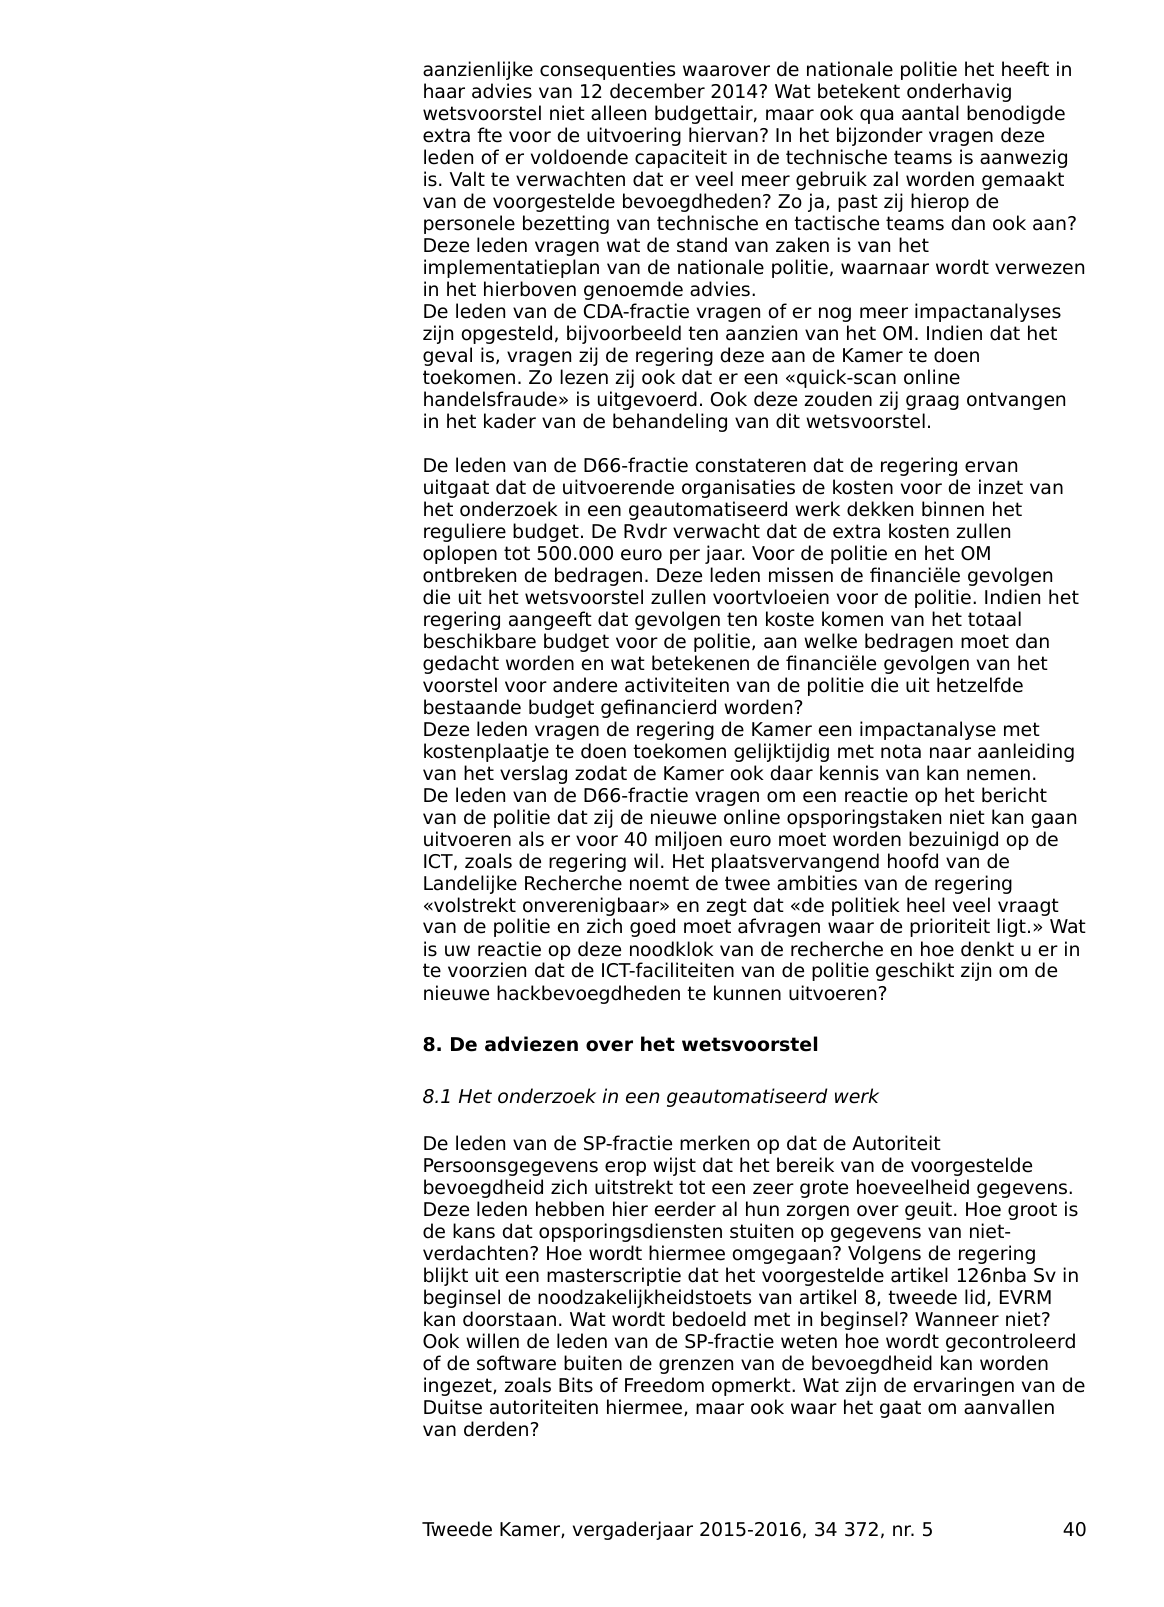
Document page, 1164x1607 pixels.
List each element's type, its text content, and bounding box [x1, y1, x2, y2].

text De leden van de D66-fractie vragen om een reactie op het bericht van de politie dat zij de nieuwe online opsporingstaken niet kan gaan uitvoeren als er voor 40 miljoen euro moet worden bezuinigd op de ICT, zoals de regering wil. Het plaatsvervangend hoofd van de Landelijke Recherche noemt de twee ambities van de regering «volstrekt onverenigbaar» en zegt dat «de politiek heel veel vraagt van de politie en zich goed moet afvragen waar de prioriteit ligt.» Wat is uw reactie op deze noodklok van de recherche en hoe denkt u er in te voorzien dat de ICT-faciliteiten van de politie geschikt zijn om de nieuwe hackbevoegdheden te kunnen uitvoeren? [422, 784, 1087, 1004]
text De leden van de SP-fractie merken op dat de Autoriteit Persoonsgegevens erop wijst dat het bereik van de voorgestelde bevoegdheid zich uitstrekt tot een zeer grote hoeveelheid gegevens. Deze leden hebben hier eerder al hun zorgen over geuit. Hoe groot is de kans dat opsporingsdiensten stuiten op gegevens van niet-verdachten? Hoe wordt hiermee omgegaan? Volgens de regering blijkt uit een masterscriptie dat het voorgestelde artikel 126nba Sv in beginsel de noodzakelijkheidstoets van artikel 8, tweede lid, EVRM kan doorstaan. Wat wordt bedoeld met in beginsel? Wanneer niet? [422, 1133, 1087, 1331]
text De leden van de CDA-fractie vragen of er nog meer impactanalyses zijn opgesteld, bijvoorbeeld ten aanzien van het OM. Indien dat het geval is, vragen zij de regering deze aan de Kamer te doen toekomen. Zo lezen zij ook dat er een «quick-scan online handelsfraude» is uitgevoerd. Ook deze zouden zij graag ontvangen in het kader van de behandeling van dit wetsvoorstel. [422, 301, 1087, 433]
text De leden van de D66-fractie constateren dat de regering ervan uitgaat dat de uitvoerende organisaties de kosten voor de inzet van het onderzoek in een geautomatiseerd werk dekken binnen het reguliere budget. De Rvdr verwacht dat de extra kosten zullen oplopen tot 500.000 euro per jaar. Voor de politie en het OM ontbreken de bedragen. Deze leden missen de financiële gevolgen die uit het wetsvoorstel zullen voortvloeien voor de politie. Indien het regering aangeeft dat gevolgen ten koste komen van het totaal beschikbare budget voor de politie, aan welke bedragen moet dan gedacht worden en wat betekenen de financiële gevolgen van het voorstel voor andere activiteiten van de politie die uit hetzelfde bestaande budget gefinancierd worden? [422, 455, 1087, 719]
text aanzienlijke consequenties waarover de nationale politie het heeft in haar advies van 12 december 2014? Wat betekent onderhavig wetsvoorstel niet alleen budgettair, maar ook qua aantal benodigde extra fte voor de uitvoering hiervan? In het bijzonder vragen deze leden of er voldoende capaciteit in de technische teams is aanwezig is. Valt te verwachten dat er veel meer gebruik zal worden gemaakt van de voorgestelde bevoegdheden? Zo ja, past zij hierop de personele bezetting van technische en tactische teams dan ook aan? [422, 59, 1087, 235]
text Ook willen de leden van de SP-fractie weten hoe wordt gecontroleerd of de software buiten de grenzen van de bevoegdheid kan worden ingezet, zoals Bits of Freedom opmerkt. Wat zijn de ervaringen van de Duitse autoriteiten hiermee, maar ook waar het gaat om aanvallen van derden? [422, 1331, 1087, 1441]
text Deze leden vragen de regering de Kamer een impactanalyse met kostenplaatje te doen toekomen gelijktijdig met nota naar aanleiding van het verslag zodat de Kamer ook daar kennis van kan nemen. [422, 719, 1087, 784]
subtitle 8.1 Het onderzoek in een geautomatiseerd werk [422, 1086, 1087, 1108]
text Deze leden vragen wat de stand van zaken is van het implementatieplan van de nationale politie, waarnaar wordt verwezen in het hierboven genoemde advies. [422, 235, 1087, 301]
subtitle 8. De adviezen over het wetsvoorstel [422, 1034, 1087, 1056]
